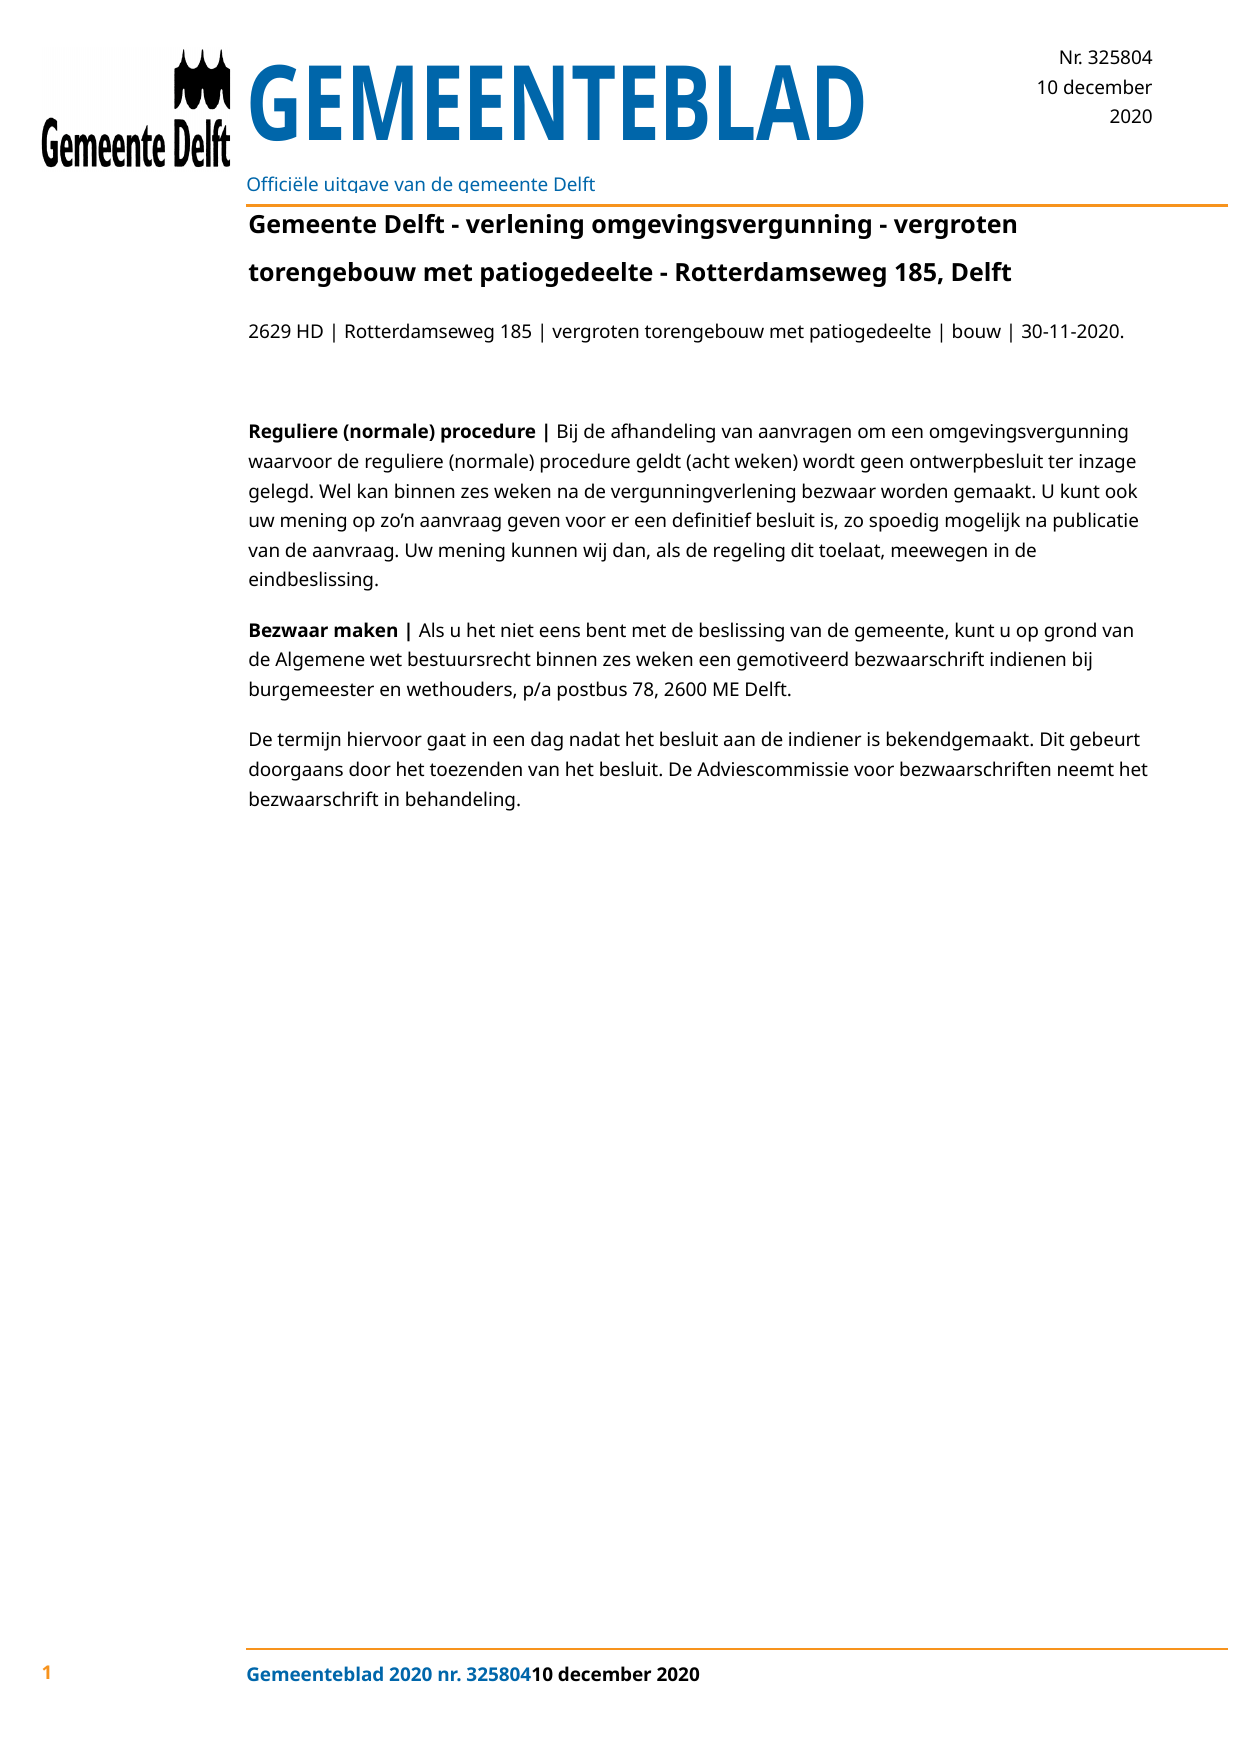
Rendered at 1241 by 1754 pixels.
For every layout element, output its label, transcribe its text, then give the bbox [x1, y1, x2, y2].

text 2629 HD | Rotterdamseweg 185 | vergroten torengebouw met patiogedeelte | bouw | 30-11-2020. [248, 318, 1152, 344]
text De termijn hiervoor gaat in een dag nadat het besluit aan de indiener is bekendgemaakt. Dit gebeurt doorgaans door het toezenden van het besluit. De Adviescommissie voor bezwaarschriften neemt het bezwaarschrift in behandeling. [248, 727, 1152, 812]
picture [41, 47, 231, 172]
text Gemeente Delft - verlening omgevingsvergunning - vergroten torengebouw met patiogedeelte - Rotterdamseweg 185, Delft [248, 207, 1152, 288]
text Reguliere (normale) procedure | Bij de afhandeling van aanvragen om een omgevingsvergunning waarvoor de reguliere (normale) procedure geldt (acht weken) wordt geen ontwerpbesluit ter inzage gelegd. Wel kan binnen zes weken na de vergunningverlening bezwaar worden gemaakt. U kunt ook uw mening op zo’n aanvraag geven voor er een definitief besluit is, zo spoedig mogelijk na publicatie van de aanvraag. Uw mening kunnen wij dan, als de regeling dit toelaat, meewegen in de eindbeslissing. [248, 419, 1152, 592]
text Bezwaar maken | Als u het niet eens bent met de beslissing van de gemeente, kunt u op grond van de Algemene wet bestuursrecht binnen zes weken een gemotiveerd bezwaarschrift indienen bij burgemeester en wethouders, p/a postbus 78, 2600 ME Delft. [248, 617, 1152, 702]
